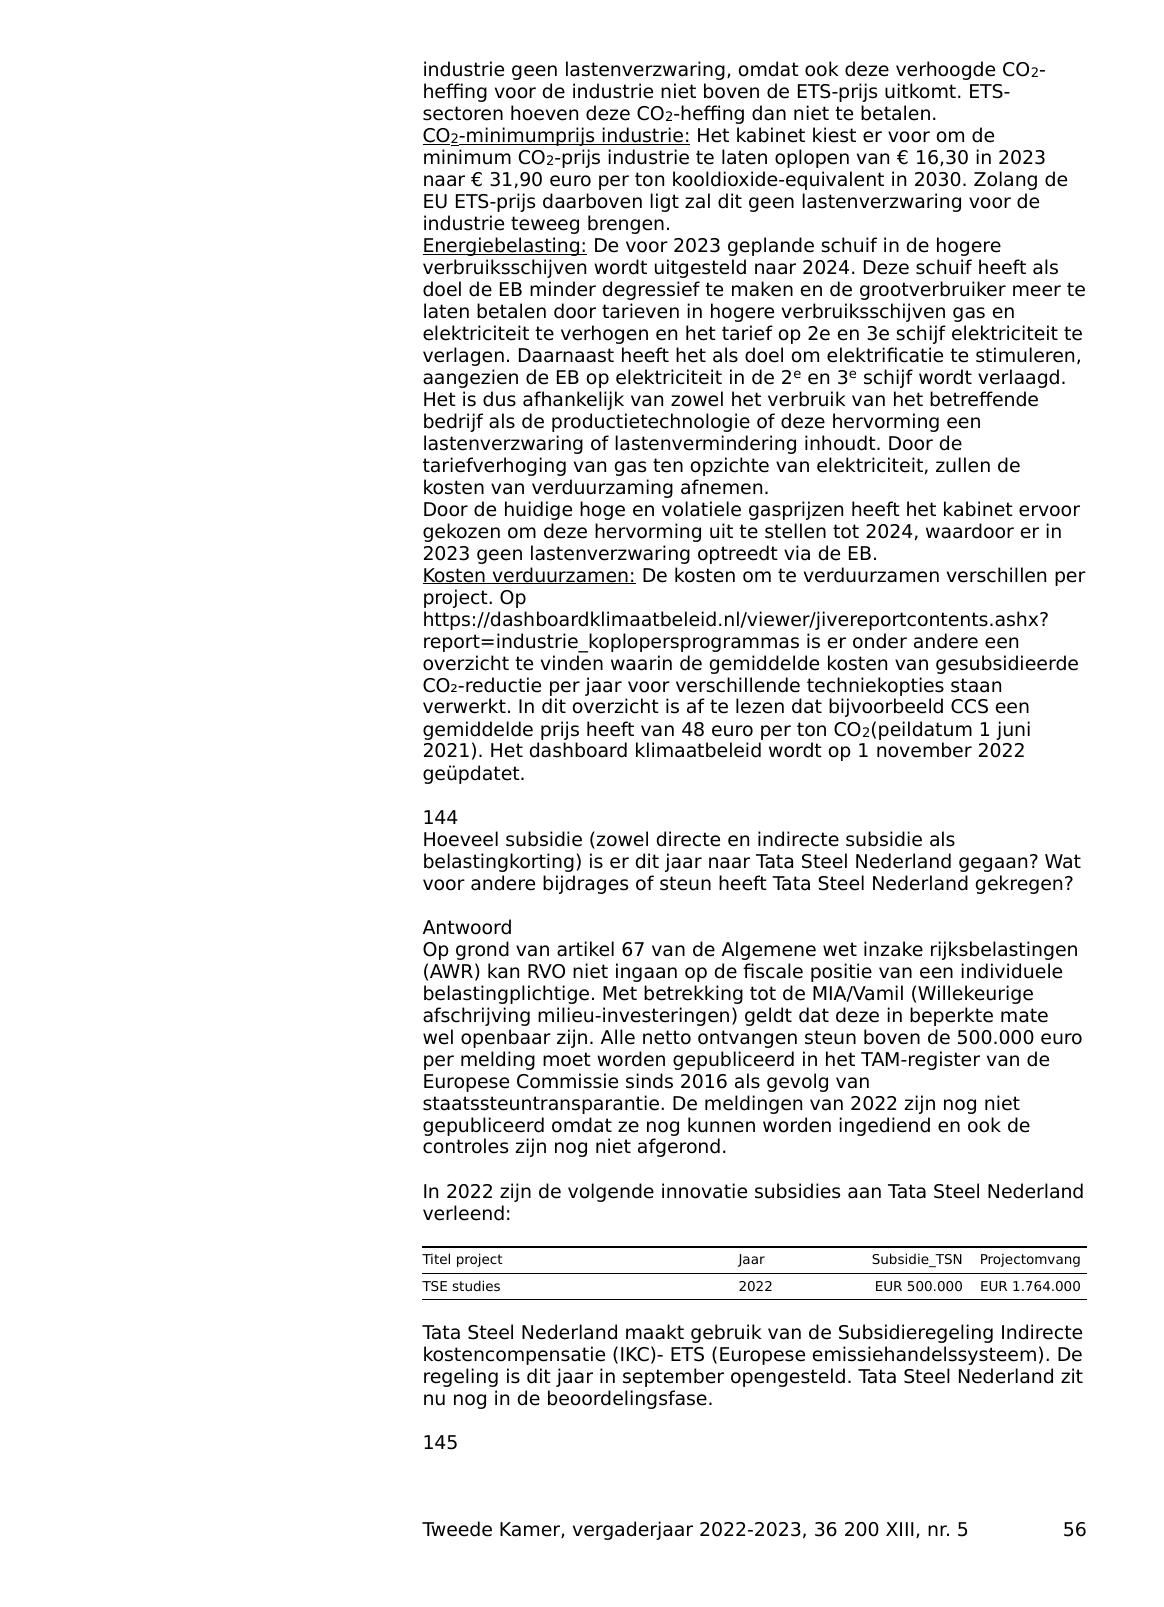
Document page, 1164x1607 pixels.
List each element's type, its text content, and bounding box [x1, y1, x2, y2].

text Door de huidige hoge en volatiele gasprijzen heeft het kabinet ervoor gekozen om deze hervorming uit te stellen tot 2024, waardoor er in 2023 geen lastenverzwaring optreedt via de EB. [422, 499, 1087, 564]
table_header Jaar [732, 1248, 850, 1273]
table_cell EUR 500.000 [850, 1274, 968, 1299]
text In 2022 zijn de volgende innovatie subsidies aan Tata Steel Nederland verleend: [422, 1181, 1087, 1224]
text Kosten verduurzamen: De kosten om te verduurzamen verschillen per project. Op https://dashboardklimaatbeleid.nl/viewer/jivereportcontents.ashx?report=industrie_koplopersprogrammas is er onder andere een overzicht te vinden waarin de gemiddelde kosten van gesubsidieerde CO₂-reductie per jaar voor verschillende techniekopties staan verwerkt. In dit overzicht is af te lezen dat bijvoorbeeld CCS een gemiddelde prijs heeft van 48 euro per ton CO2(peildatum 1 juni 2021). Het dashboard klimaatbeleid wordt op 1 november 2022 geüpdatet. [422, 564, 1087, 784]
text 145 [422, 1432, 1087, 1454]
text Tata Steel Nederland maakt gebruik van de Subsidieregeling Indirecte kostencompensatie (IKC)- ETS (Europese emissiehandelssysteem). De regeling is dit jaar in september opengesteld. Tata Steel Nederland zit nu nog in de beoordelingsfase. [422, 1322, 1087, 1410]
text Antwoord [422, 917, 1087, 939]
table_cell TSE studies [422, 1274, 732, 1299]
text Hoeveel subsidie (zowel directe en indirecte subsidie als belastingkorting) is er dit jaar naar Tata Steel Nederland gegaan? Wat voor andere bijdrages of steun heeft Tata Steel Nederland gekregen? [422, 828, 1087, 894]
table_header Subsidie_TSN [850, 1248, 968, 1273]
text Op grond van artikel 67 van de Algemene wet inzake rijksbelastingen (AWR) kan RVO niet ingaan op de fiscale positie van een individuele belastingplichtige. Met betrekking tot de MIA/Vamil (Willekeurige afschrijving milieu-investeringen) geldt dat deze in beperkte mate wel openbaar zijn. Alle netto ontvangen steun boven de 500.000 euro per melding moet worden gepubliceerd in het TAM-register van de Europese Commissie sinds 2016 als gevolg van staatssteuntransparantie. De meldingen van 2022 zijn nog niet gepubliceerd omdat ze nog kunnen worden ingediend en ook de controles zijn nog niet afgerond. [422, 939, 1087, 1158]
table_header Titel project [422, 1248, 732, 1273]
table_header Projectomvang [969, 1248, 1087, 1273]
text 144 [422, 807, 1087, 828]
text CO2-minimumprijs industrie: Het kabinet kiest er voor om de minimum CO2-prijs industrie te laten oplopen van € 16,30 in 2023 naar € 31,90 euro per ton kooldioxide-equivalent in 2030. Zolang de EU ETS-prijs daarboven ligt zal dit geen lastenverzwaring voor de industrie teweeg brengen. [422, 125, 1087, 235]
text Energiebelasting: De voor 2023 geplande schuif in de hogere verbruiksschijven wordt uitgesteld naar 2024. Deze schuif heeft als doel de EB minder degressief te maken en de grootverbruiker meer te laten betalen door tarieven in hogere verbruiksschijven gas en elektriciteit te verhogen en het tarief op 2e en 3e schijf elektriciteit te verlagen. Daarnaast heeft het als doel om elektrificatie te stimuleren, aangezien de EB op elektriciteit in de 2e en 3e schijf wordt verlaagd. Het is dus afhankelijk van zowel het verbruik van het betreffende bedrijf als de productietechnologie of deze hervorming een lastenverzwaring of lastenvermindering inhoudt. Door de tariefverhoging van gas ten opzichte van elektriciteit, zullen de kosten van verduurzaming afnemen. [422, 235, 1087, 499]
table_cell EUR 1.764.000 [969, 1274, 1087, 1299]
table_cell 2022 [732, 1274, 850, 1299]
text industrie geen lastenverzwaring, omdat ook deze verhoogde CO2-heffing voor de industrie niet boven de ETS-prijs uitkomt. ETS-sectoren hoeven deze CO2-heffing dan niet te betalen. [422, 59, 1087, 125]
